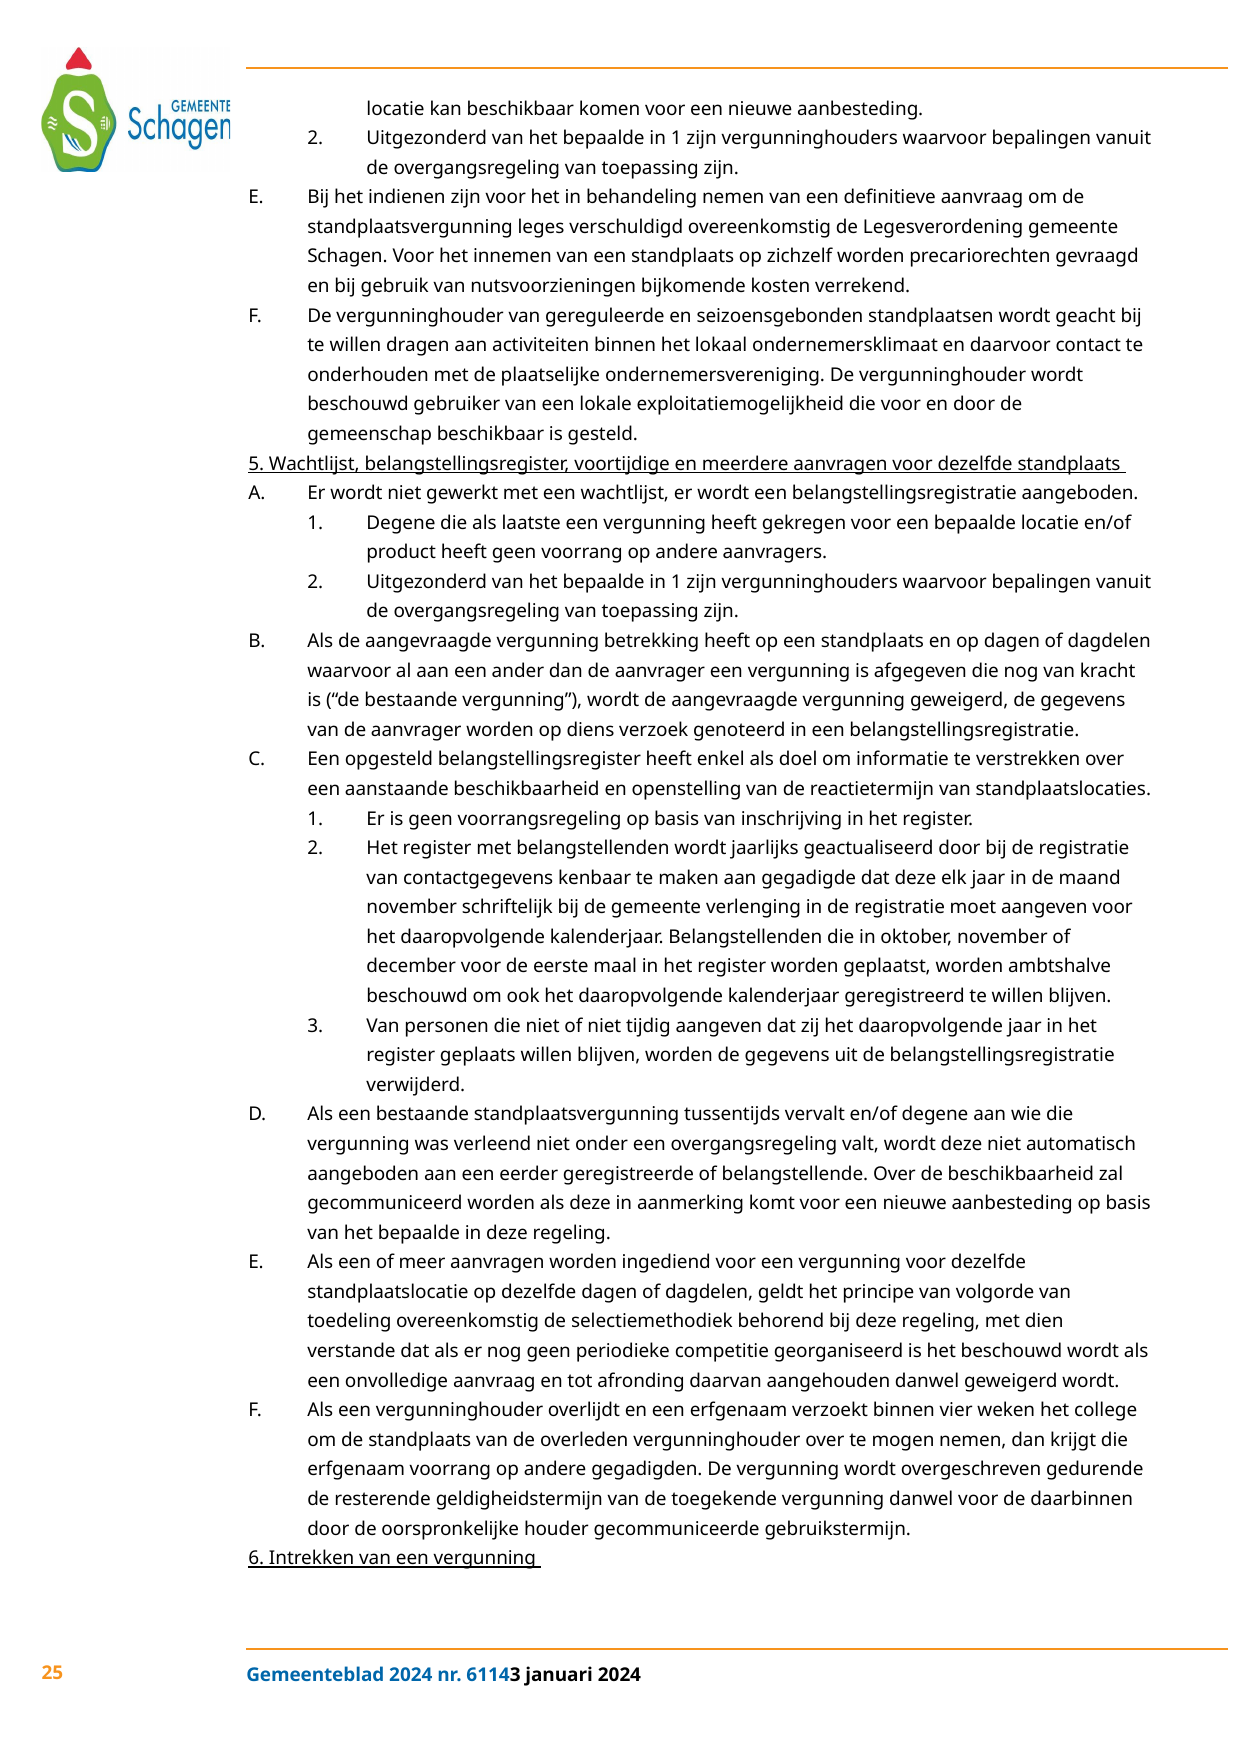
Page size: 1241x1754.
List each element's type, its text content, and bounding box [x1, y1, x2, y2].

list Bij het indienen zijn voor het in behandeling nemen van een definitieve aanvraag om de standplaatsvergunning leges verschuldigd overeenkomstig de Legesverordening gemeente Schagen. Voor het innemen van een standplaats op zichzelf worden precariorechten gevraagd en bij gebruik van nutsvoorzieningen bijkomende kosten verrekend. [248, 183, 1152, 298]
list Degene die als laatste een vergunning heeft gekregen voor een bepaalde locatie en/of product heeft geen voorrang op andere aanvragers. [307, 509, 1152, 564]
list Als de aangevraagde vergunning betrekking heeft op een standplaats en op dagen of dagdelen waarvoor al aan een ander dan de aanvrager een vergunning is afgegeven die nog van kracht is (“de bestaande vergunning”), wordt de aangevraagde vergunning geweigerd, de gegevens van de aanvrager worden op diens verzoek genoteerd in een belangstellingsregistratie. [248, 627, 1152, 742]
list Als een bestaande standplaatsvergunning tussentijds vervalt en/of degene aan wie die vergunning was verleend niet onder een overgangsregeling valt, wordt deze niet automatisch aangeboden aan een eerder geregistreerde of belangstellende. Over de beschikbaarheid zal gecommuniceerd worden als deze in aanmerking komt voor een nieuwe aanbesteding op basis van het bepaalde in deze regeling. [248, 1101, 1152, 1245]
list locatie kan beschikbaar komen voor een nieuwe aanbesteding. [307, 95, 1152, 121]
text 6. Intrekken van een vergunning [248, 1544, 1152, 1570]
list De vergunninghouder van gereguleerde en seizoensgebonden standplaatsen wordt geacht bij te willen dragen aan activiteiten binnen het lokaal ondernemersklimaat en daarvoor contact te onderhouden met de plaatselijke ondernemersvereniging. De vergunninghouder wordt beschouwd gebruiker van een lokale exploitatiemogelijkheid die voor en door de gemeenschap beschikbaar is gesteld. [248, 302, 1152, 446]
list Er wordt niet gewerkt met een wachtlijst, er wordt een belangstellingsregistratie aangeboden. [248, 479, 1152, 505]
list Als een of meer aanvragen worden ingediend voor een vergunning voor dezelfde standplaatslocatie op dezelfde dagen of dagdelen, geldt het principe van volgorde van toedeling overeenkomstig de selectiemethodiek behorend bij deze regeling, met dien verstande dat als er nog geen periodieke competitie georganiseerd is het beschouwd wordt als een onvolledige aanvraag en tot afronding daarvan aangehouden danwel geweigerd wordt. [248, 1248, 1152, 1393]
picture [41, 47, 231, 172]
list Uitgezonderd van het bepaalde in 1 zijn vergunninghouders waarvoor bepalingen vanuit de overgangsregeling van toepassing zijn. [307, 124, 1152, 180]
list Van personen die niet of niet tijdig aangeven dat zij het daaropvolgende jaar in het register geplaats willen blijven, worden de gegevens uit de belangstellingsregistratie verwijderd. [307, 1012, 1152, 1097]
list Uitgezonderd van het bepaalde in 1 zijn vergunninghouders waarvoor bepalingen vanuit de overgangsregeling van toepassing zijn. [307, 568, 1152, 623]
list Er is geen voorrangsregeling op basis van inschrijving in het register. [307, 805, 1152, 831]
list Een opgesteld belangstellingsregister heeft enkel als doel om informatie te verstrekken over een aanstaande beschikbaarheid en openstelling van de reactietermijn van standplaatslocaties. [248, 746, 1152, 801]
list Het register met belangstellenden wordt jaarlijks geactualiseerd door bij de registratie van contactgegevens kenbaar te maken aan gegadigde dat deze elk jaar in de maand november schriftelijk bij de gemeente verlenging in de registratie moet aangeven voor het daaropvolgende kalenderjaar. Belangstellenden die in oktober, november of december voor de eerste maal in het register worden geplaatst, worden ambtshalve beschouwd om ook het daaropvolgende kalenderjaar geregistreerd te willen blijven. [307, 834, 1152, 1008]
text 5. Wachtlijst, belangstellingsregister, voortijdige en meerdere aanvragen voor dezelfde standplaats [248, 450, 1152, 476]
list Als een vergunninghouder overlijdt en een erfgenaam verzoekt binnen vier weken het college om de standplaats van de overleden vergunninghouder over te mogen nemen, dan krijgt die erfgenaam voorrang op andere gegadigden. De vergunning wordt overgeschreven gedurende de resterende geldigheidstermijn van de toegekende vergunning danwel voor de daarbinnen door de oorspronkelijke houder gecommuniceerde gebruikstermijn. [248, 1396, 1152, 1541]
